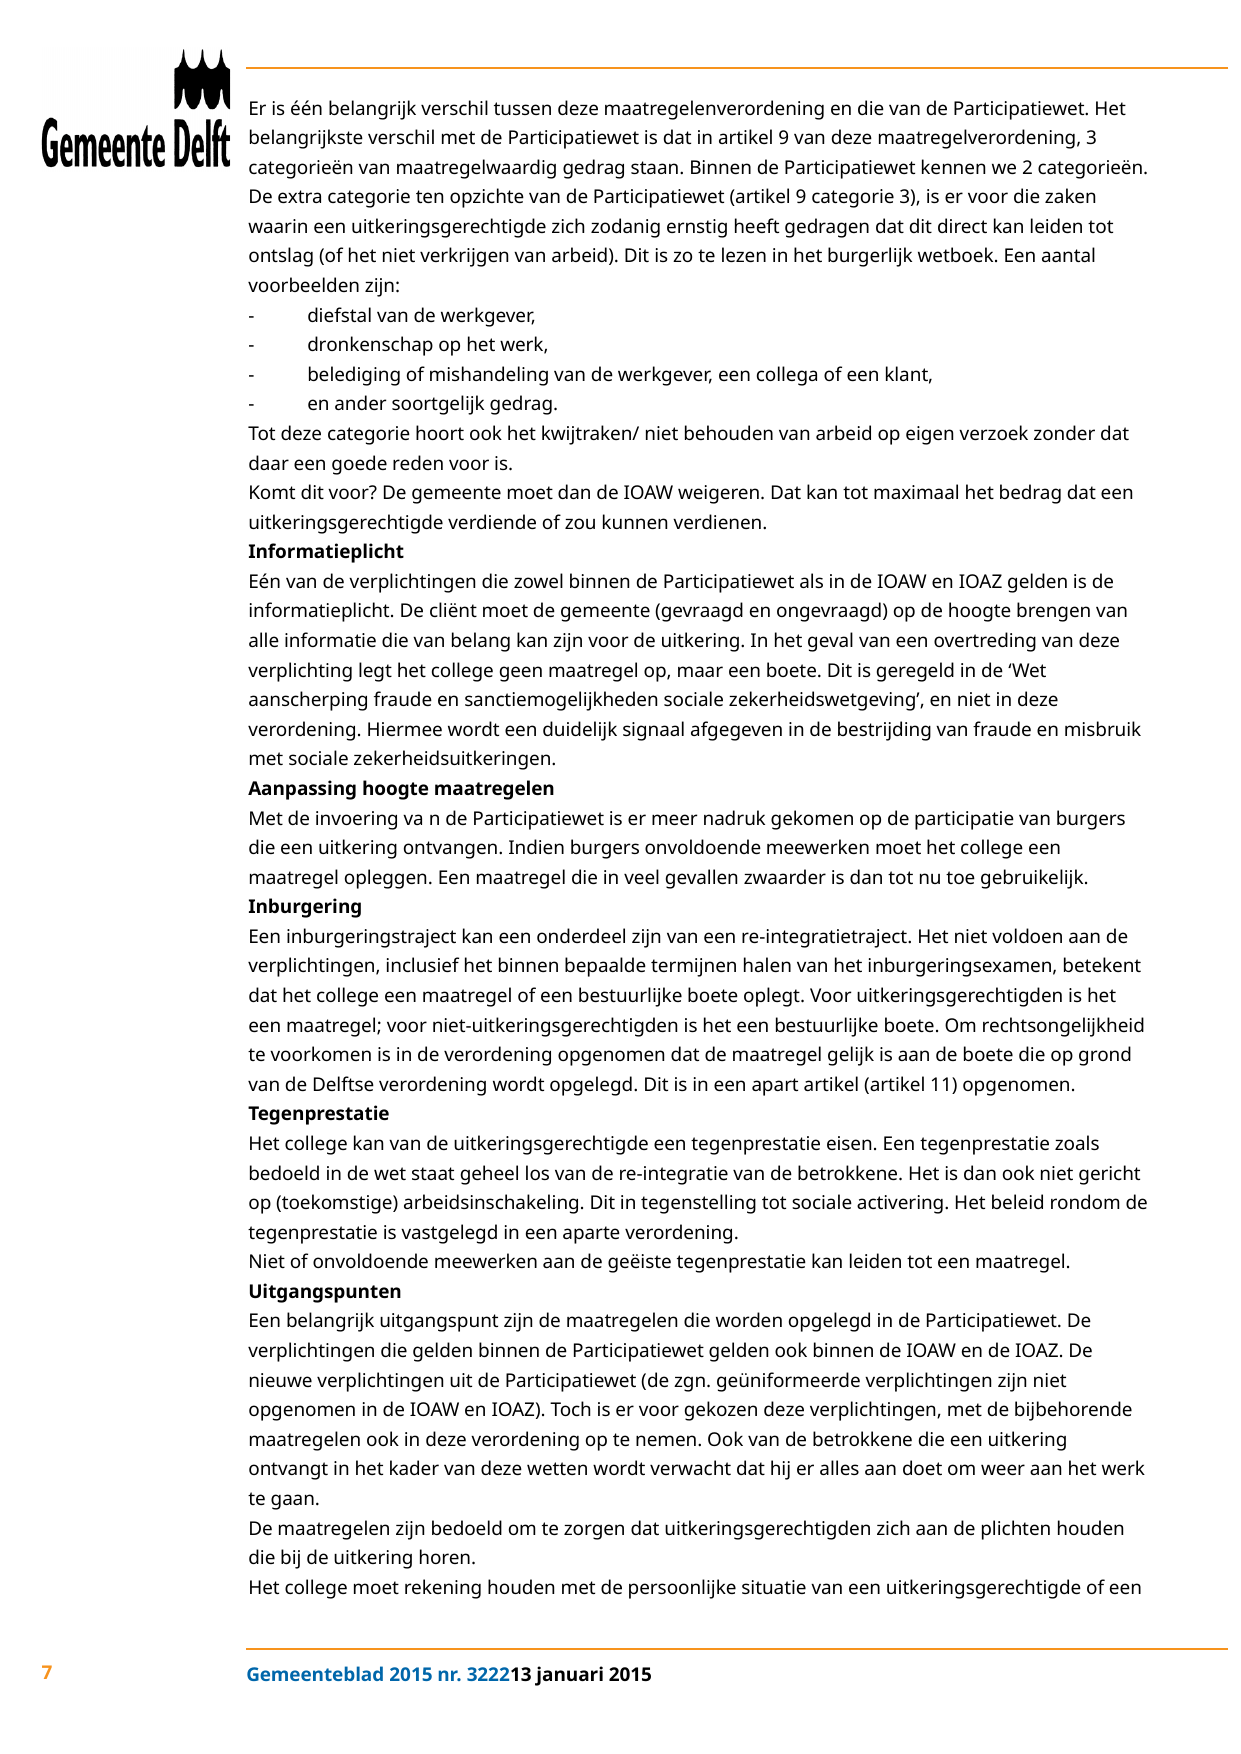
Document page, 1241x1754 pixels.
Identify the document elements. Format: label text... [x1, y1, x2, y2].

text Het college moet rekening houden met de persoonlijke situatie van een uitkeringsgerechtigde of een [248, 1574, 1152, 1600]
list dronkenschap op het werk, [248, 331, 1152, 357]
list belediging of mishandeling van de werkgever, een collega of een klant, [248, 361, 1152, 387]
text Uitgangspunten [248, 1278, 1152, 1304]
text Een belangrijk uitgangspunt zijn de maatregelen die worden opgelegd in de Participatiewet. De verplichtingen die gelden binnen de Participatiewet gelden ook binnen de IOAW en de IOAZ. De nieuwe verplichtingen uit de Participatiewet (de zgn. geüniformeerde verplichtingen zijn niet opgenomen in de IOAW en IOAZ). Toch is er voor gekozen deze verplichtingen, met de bijbehorende maatregelen ook in deze verordening op te nemen. Ook van de betrokkene die een uitkering ontvangt in het kader van deze wetten wordt verwacht dat hij er alles aan doet om weer aan het werk te gaan. [248, 1308, 1152, 1511]
text Het college kan van de uitkeringsgerechtigde een tegenprestatie eisen. Een tegenprestatie zoals bedoeld in de wet staat geheel los van de re-integratie van de betrokkene. Het is dan ook niet gericht op (toekomstige) arbeidsinschakeling. Dit in tegenstelling tot sociale activering. Het beleid rondom de tegenprestatie is vastgelegd in een aparte verordening. [248, 1130, 1152, 1245]
text Komt dit voor? De gemeente moet dan de IOAW weigeren. Dat kan tot maximaal het bedrag dat een uitkeringsgerechtigde verdiende of zou kunnen verdienen. [248, 479, 1152, 535]
text Informatieplicht [248, 538, 1152, 564]
list en ander soortgelijk gedrag. [248, 391, 1152, 416]
text Inburgering [248, 893, 1152, 919]
text Niet of onvoldoende meewerken aan de geëiste tegenprestatie kan leiden tot een maatregel. [248, 1248, 1152, 1274]
text Tegenprestatie [248, 1101, 1152, 1126]
text Tot deze categorie hoort ook het kwijtraken/ niet behouden van arbeid op eigen verzoek zonder dat daar een goede reden voor is. [248, 420, 1152, 476]
list diefstal van de werkgever, [248, 302, 1152, 328]
text Aanpassing hoogte maatregelen [248, 775, 1152, 801]
picture [41, 47, 231, 172]
text Met de invoering va n de Participatiewet is er meer nadruk gekomen op de participatie van burgers die een uitkering ontvangen. Indien burgers onvoldoende meewerken moet het college een maatregel opleggen. Een maatregel die in veel gevallen zwaarder is dan tot nu toe gebruikelijk. [248, 805, 1152, 890]
text De extra categorie ten opzichte van de Participatiewet (artikel 9 categorie 3), is er voor die zaken waarin een uitkeringsgerechtigde zich zodanig ernstig heeft gedragen dat dit direct kan leiden tot ontslag (of het niet verkrijgen van arbeid). Dit is zo te lezen in het burgerlijk wetboek. Een aantal voorbeelden zijn: [248, 183, 1152, 298]
text Er is één belangrijk verschil tussen deze maatregelenverordening en die van de Participatiewet. Het belangrijkste verschil met de Participatiewet is dat in artikel 9 van deze maatregelverordening, 3 categorieën van maatregelwaardig gedrag staan. Binnen de Participatiewet kennen we 2 categorieën. [248, 95, 1152, 180]
text Eén van de verplichtingen die zowel binnen de Participatiewet als in de IOAW en IOAZ gelden is de informatieplicht. De cliënt moet de gemeente (gevraagd en ongevraagd) op de hoogte brengen van alle informatie die van belang kan zijn voor de uitkering. In het geval van een overtreding van deze verplichting legt het college geen maatregel op, maar een boete. Dit is geregeld in de ‘Wet aanscherping fraude en sanctiemogelijkheden sociale zekerheidswetgeving’, en niet in deze verordening. Hiermee wordt een duidelijk signaal afgegeven in de bestrijding van fraude en misbruik met sociale zekerheidsuitkeringen. [248, 568, 1152, 771]
text De maatregelen zijn bedoeld om te zorgen dat uitkeringsgerechtigden zich aan de plichten houden die bij de uitkering horen. [248, 1515, 1152, 1570]
text Een inburgeringstraject kan een onderdeel zijn van een re-integratietraject. Het niet voldoen aan de verplichtingen, inclusief het binnen bepaalde termijnen halen van het inburgeringsexamen, betekent dat het college een maatregel of een bestuurlijke boete oplegt. Voor uitkeringsgerechtigden is het een maatregel; voor niet-uitkeringsgerechtigden is het een bestuurlijke boete. Om rechtsongelijkheid te voorkomen is in de verordening opgenomen dat de maatregel gelijk is aan de boete die op grond van de Delftse verordening wordt opgelegd. Dit is in een apart artikel (artikel 11) opgenomen. [248, 923, 1152, 1097]
